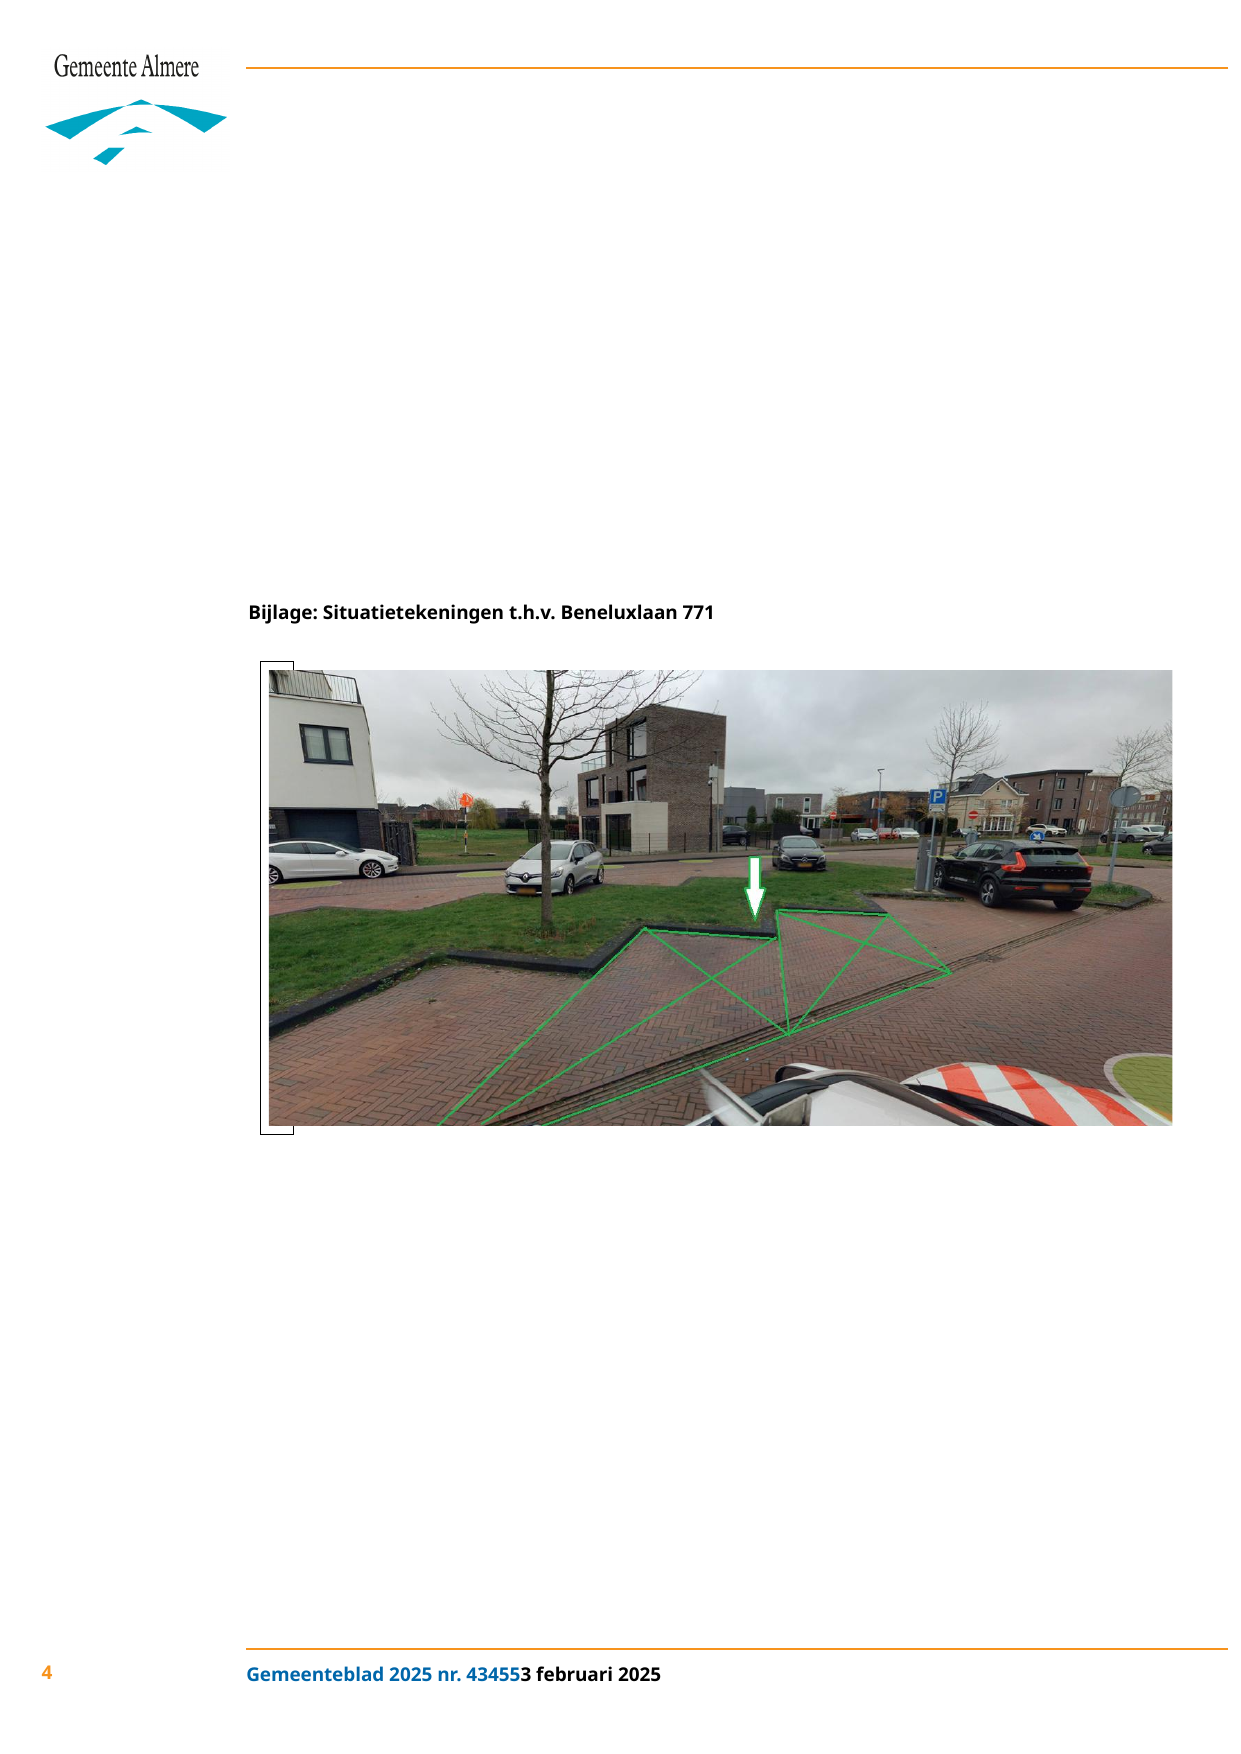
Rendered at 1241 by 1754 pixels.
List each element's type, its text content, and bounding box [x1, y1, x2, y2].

picture [41, 47, 231, 172]
text Bijlage: Situatietekeningen t.h.v. Beneluxlaan 771 [248, 599, 1152, 625]
picture [268, 670, 1173, 1126]
